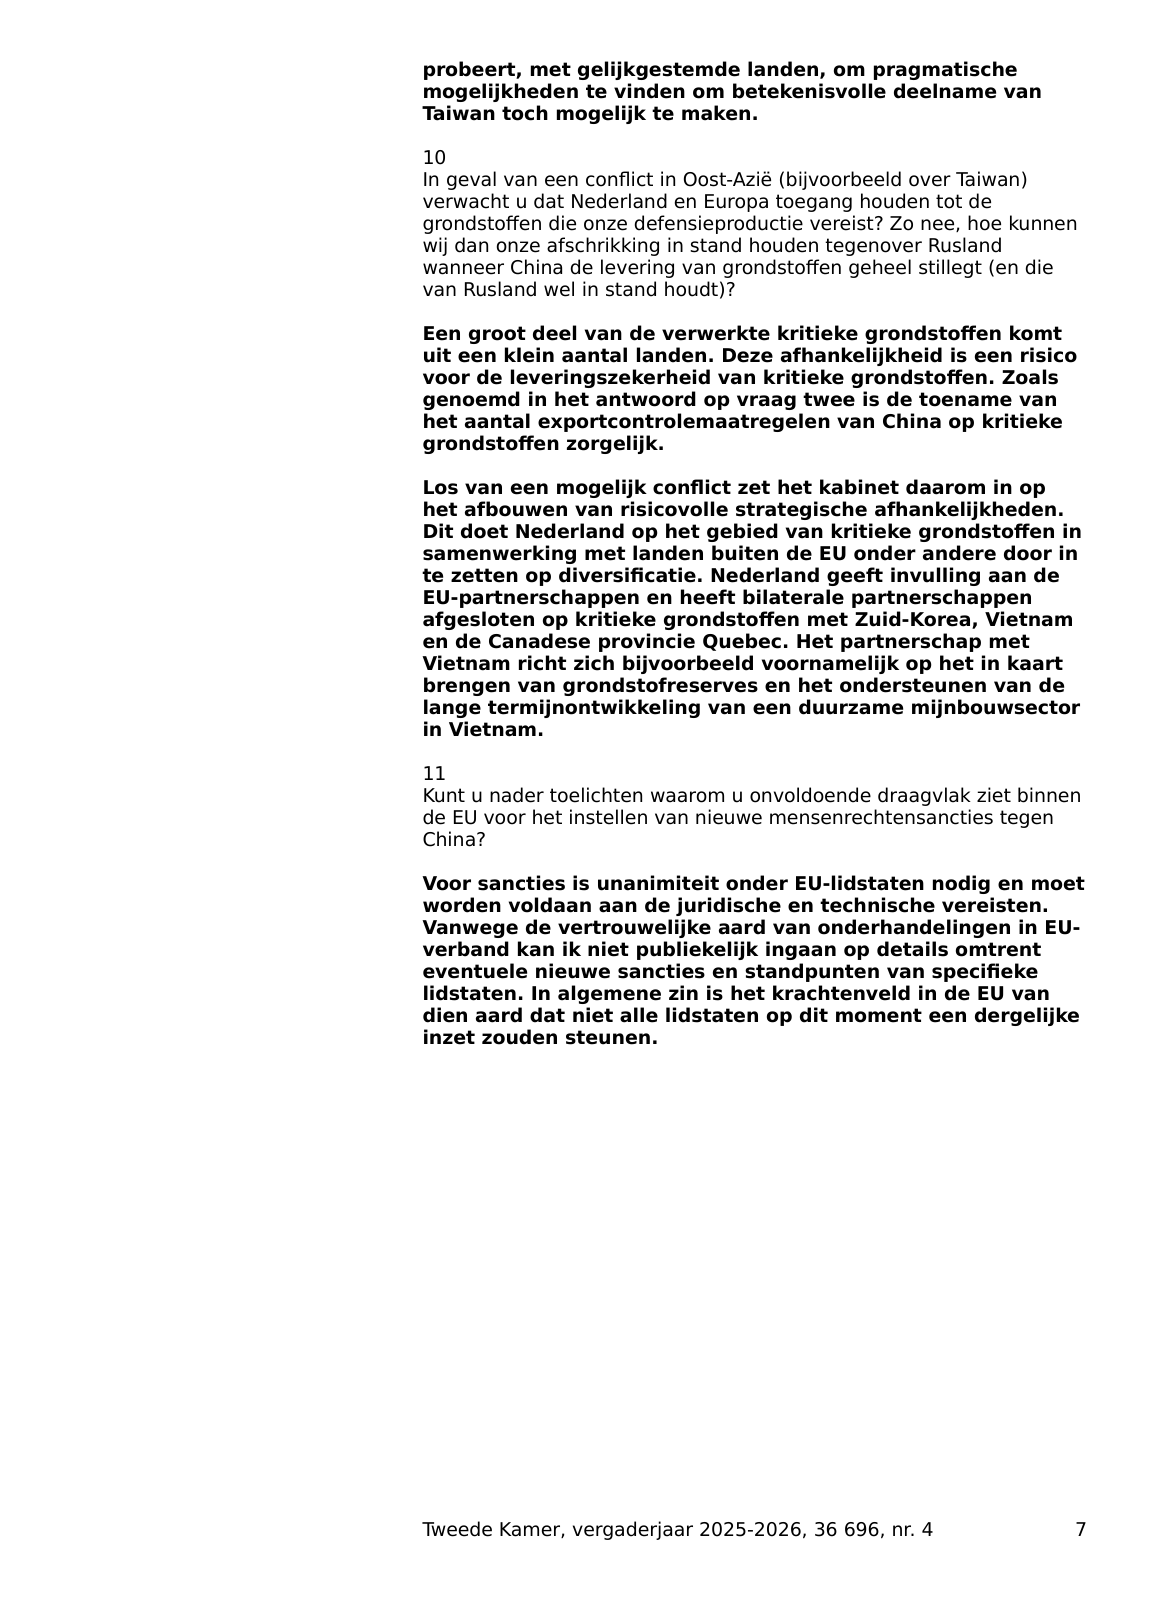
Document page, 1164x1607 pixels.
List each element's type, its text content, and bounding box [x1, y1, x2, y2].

text 11 [422, 763, 1087, 785]
text probeert, met gelijkgestemde landen, om pragmatische mogelijkheden te vinden om betekenisvolle deelname van Taiwan toch mogelijk te maken. [422, 59, 1087, 125]
text Voor sancties is unanimiteit onder EU-lidstaten nodig en moet worden voldaan aan de juridische en technische vereisten. Vanwege de vertrouwelijke aard van onderhandelingen in EU-verband kan ik niet publiekelijk ingaan op details omtrent eventuele nieuwe sancties en standpunten van specifieke lidstaten. In algemene zin is het krachtenveld in de EU van dien aard dat niet alle lidstaten op dit moment een dergelijke inzet zouden steunen. [422, 873, 1087, 1049]
text In geval van een conflict in Oost-Azië (bijvoorbeeld over Taiwan) verwacht u dat Nederland en Europa toegang houden tot de grondstoffen die onze defensieproductie vereist? Zo nee, hoe kunnen wij dan onze afschrikking in stand houden tegenover Rusland wanneer China de levering van grondstoffen geheel stillegt (en die van Rusland wel in stand houdt)? [422, 169, 1087, 301]
text Los van een mogelijk conflict zet het kabinet daarom in op het afbouwen van risicovolle strategische afhankelijkheden. Dit doet Nederland op het gebied van kritieke grondstoffen in samenwerking met landen buiten de EU onder andere door in te zetten op diversificatie. Nederland geeft invulling aan de EU-partnerschappen en heeft bilaterale partnerschappen afgesloten op kritieke grondstoffen met Zuid-Korea, Vietnam en de Canadese provincie Quebec. Het partnerschap met Vietnam richt zich bijvoorbeeld voornamelijk op het in kaart brengen van grondstofreserves en het ondersteunen van de lange termijnontwikkeling van een duurzame mijnbouwsector in Vietnam. [422, 477, 1087, 741]
text Een groot deel van de verwerkte kritieke grondstoffen komt uit een klein aantal landen. Deze afhankelijkheid is een risico voor de leveringszekerheid van kritieke grondstoffen. Zoals genoemd in het antwoord op vraag twee is de toename van het aantal exportcontrolemaatregelen van China op kritieke grondstoffen zorgelijk. [422, 323, 1087, 455]
text Kunt u nader toelichten waarom u onvoldoende draagvlak ziet binnen de EU voor het instellen van nieuwe mensenrechtensancties tegen China? [422, 785, 1087, 851]
text 10 [422, 147, 1087, 169]
